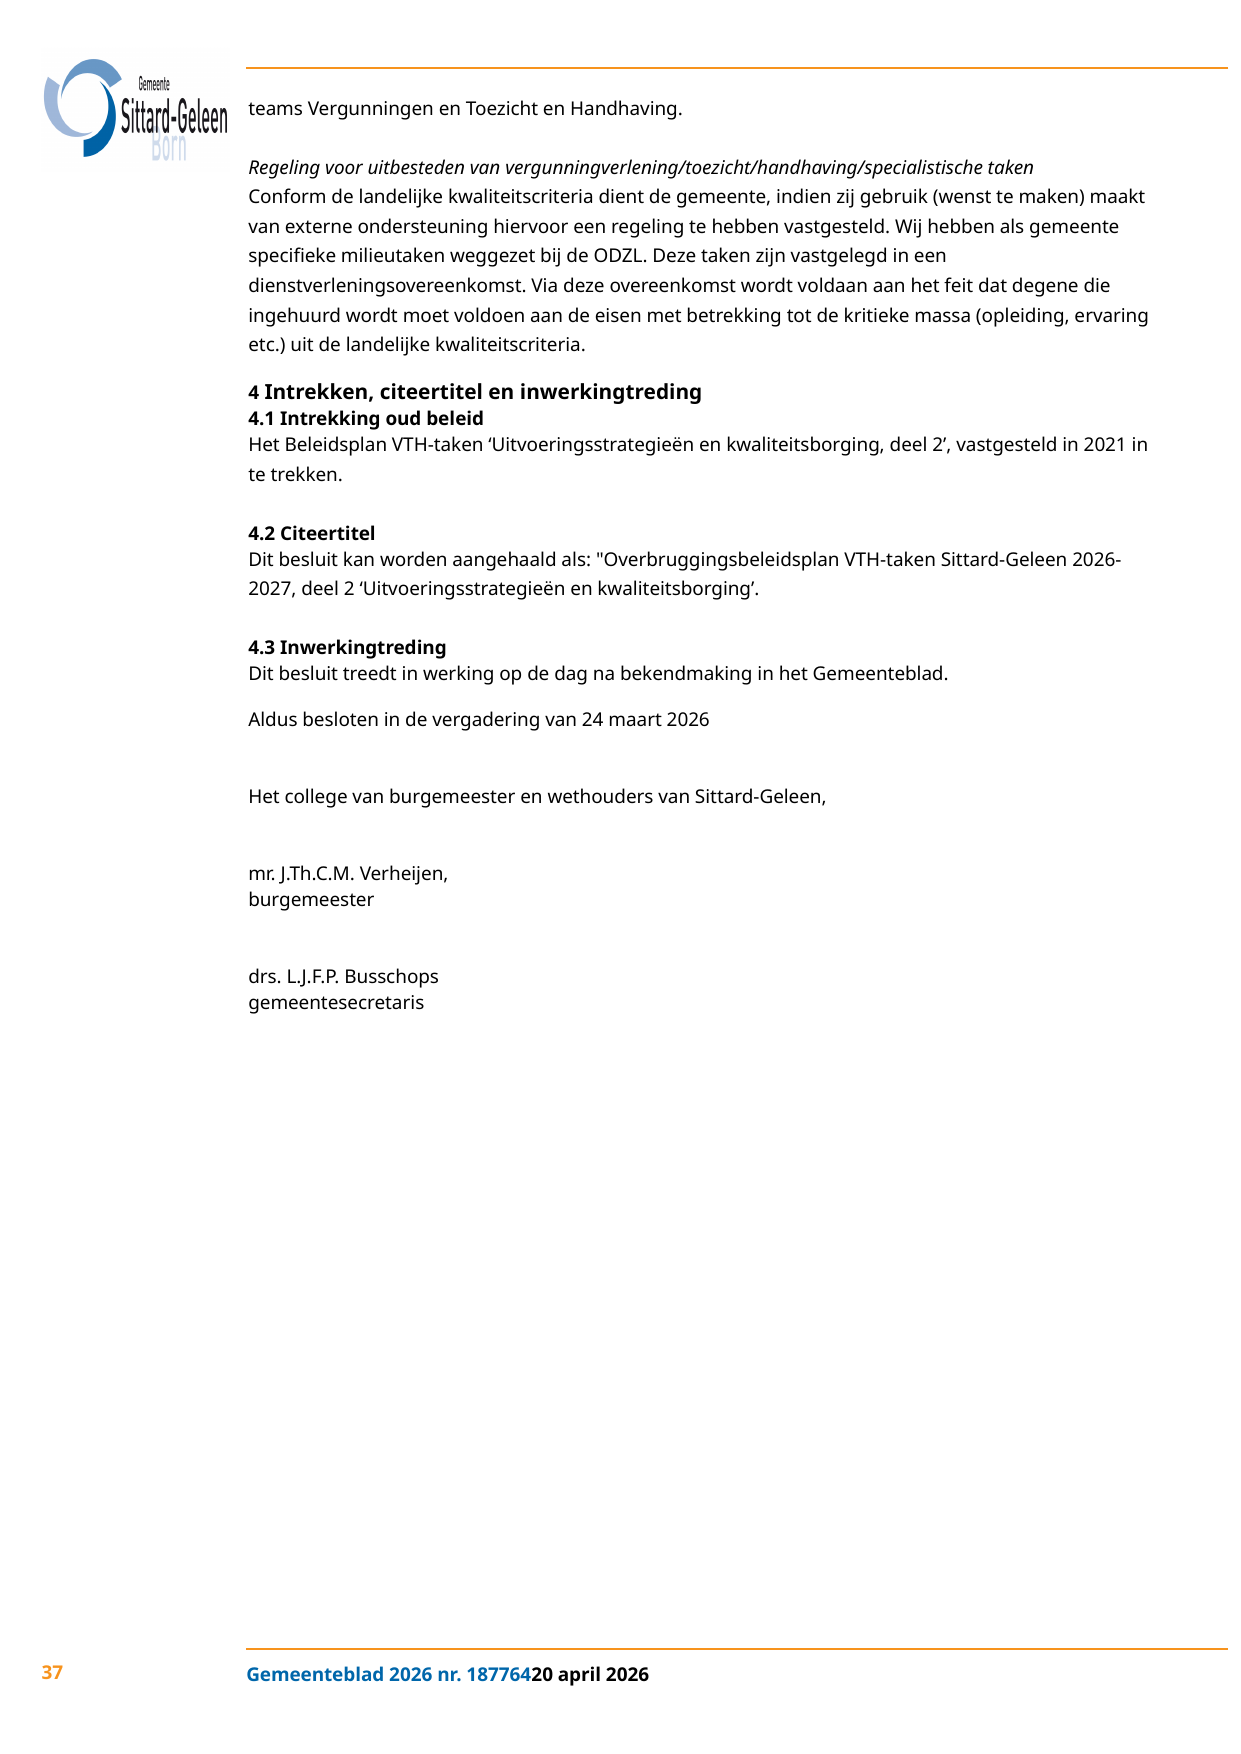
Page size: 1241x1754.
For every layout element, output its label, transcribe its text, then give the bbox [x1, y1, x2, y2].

text Het college van burgemeester en wethouders van Sittard-Geleen, [248, 783, 1152, 809]
text Dit besluit kan worden aangehaald als: "Overbruggingsbeleidsplan VTH-taken Sittard-Geleen 2026-2027, deel 2 ‘Uitvoeringsstrategieën en kwaliteitsborging’. [248, 546, 1152, 601]
text gemeentesecretaris [248, 989, 1152, 1014]
text mr. J.Th.C.M. Verheijen, [248, 860, 1152, 886]
text 4.1 Intrekking oud beleid [248, 406, 1152, 431]
text Dit besluit treedt in werking op de dag na bekendmaking in het Gemeenteblad. [248, 660, 1152, 686]
picture [41, 47, 231, 172]
text Regeling voor uitbesteden van vergunningverlening/toezicht/handhaving/specialistische taken [248, 154, 1152, 180]
text teams Vergunningen en Toezicht en Handhaving. [248, 95, 1152, 121]
text Aldus besloten in de vergadering van 24 maart 2026 [248, 706, 1152, 732]
text 4.2 Citeertitel [248, 520, 1152, 546]
text Het Beleidsplan VTH-taken ‘Uitvoeringsstrategieën en kwaliteitsborging, deel 2’, vastgesteld in 2021 in te trekken. [248, 431, 1152, 487]
text 4.3 Inwerkingtreding [248, 634, 1152, 660]
text burgemeester [248, 886, 1152, 912]
text Conform de landelijke kwaliteitscriteria dient de gemeente, indien zij gebruik (wenst te maken) maakt van externe ondersteuning hiervoor een regeling te hebben vastgesteld. Wij hebben als gemeente specifieke milieutaken weggezet bij de ODZL. Deze taken zijn vastgelegd in een dienstverleningsovereenkomst. Via deze overeenkomst wordt voldaan aan het feit dat degene die ingehuurd wordt moet voldoen aan de eisen met betrekking tot de kritieke massa (opleiding, ervaring etc.) uit de landelijke kwaliteitscriteria. [248, 183, 1152, 357]
text drs. L.J.F.P. Busschops [248, 963, 1152, 989]
text 4 Intrekken, citeertitel en inwerkingtreding [248, 377, 1152, 406]
